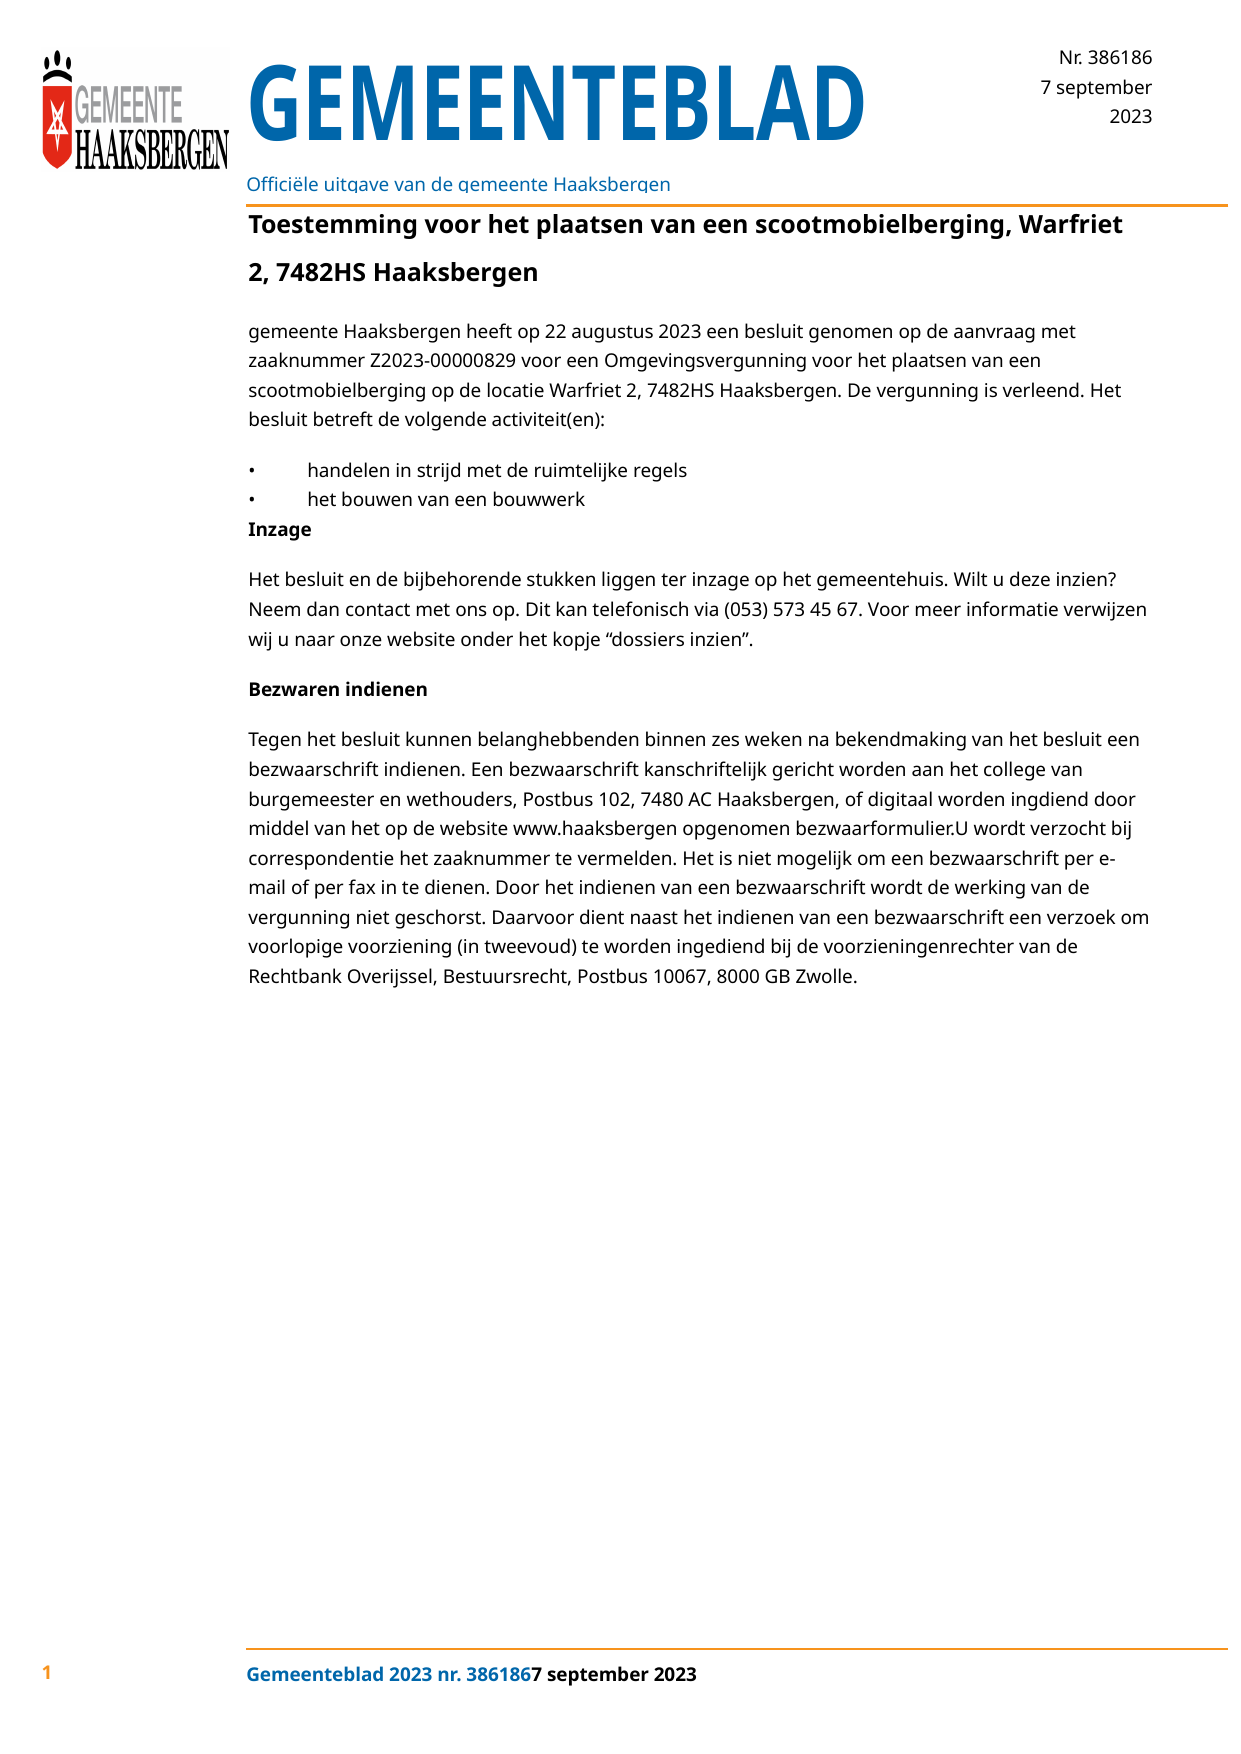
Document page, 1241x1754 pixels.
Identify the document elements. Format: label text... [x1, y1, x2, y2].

text Bezwaren indienen [248, 676, 1152, 702]
text Inzage [248, 516, 1152, 542]
list het bouwen van een bouwwerk [248, 487, 1152, 512]
list handelen in strijd met de ruimtelijke regels [248, 457, 1152, 483]
text gemeente Haaksbergen heeft op 22 augustus 2023 een besluit genomen op de aanvraag met zaaknummer Z2023-00000829 voor een Omgevingsvergunning voor het plaatsen van een scootmobielberging op de locatie Warfriet 2, 7482HS Haaksbergen. De vergunning is verleend. Het besluit betreft de volgende activiteit(en): [248, 318, 1152, 432]
text Tegen het besluit kunnen belanghebbenden binnen zes weken na bekendmaking van het besluit een bezwaarschrift indienen. Een bezwaarschrift kanschriftelijk gericht worden aan het college van burgemeester en wethouders, Postbus 102, 7480 AC Haaksbergen, of digitaal worden ingdiend door middel van het op de website www.haaksbergen opgenomen bezwaarformulier.U wordt verzocht bij correspondentie het zaaknummer te vermelden. Het is niet mogelijk om een bezwaarschrift per e-mail of per fax in te dienen. Door het indienen van een bezwaarschrift wordt de werking van de vergunning niet geschorst. Daarvoor dient naast het indienen van een bezwaarschrift een verzoek om voorlopige voorziening (in tweevoud) te worden ingediend bij de voorzieningenrechter van de Rechtbank Overijssel, Bestuursrecht, Postbus 10067, 8000 GB Zwolle. [248, 727, 1152, 989]
text Het besluit en de bijbehorende stukken liggen ter inzage op het gemeentehuis. Wilt u deze inzien? Neem dan contact met ons op. Dit kan telefonisch via (053) 573 45 67. Voor meer informatie verwijzen wij u naar onze website onder het kopje “dossiers inzien”. [248, 567, 1152, 652]
picture [41, 47, 231, 172]
text Toestemming voor het plaatsen van een scootmobielberging, Warfriet 2, 7482HS Haaksbergen [248, 207, 1152, 288]
